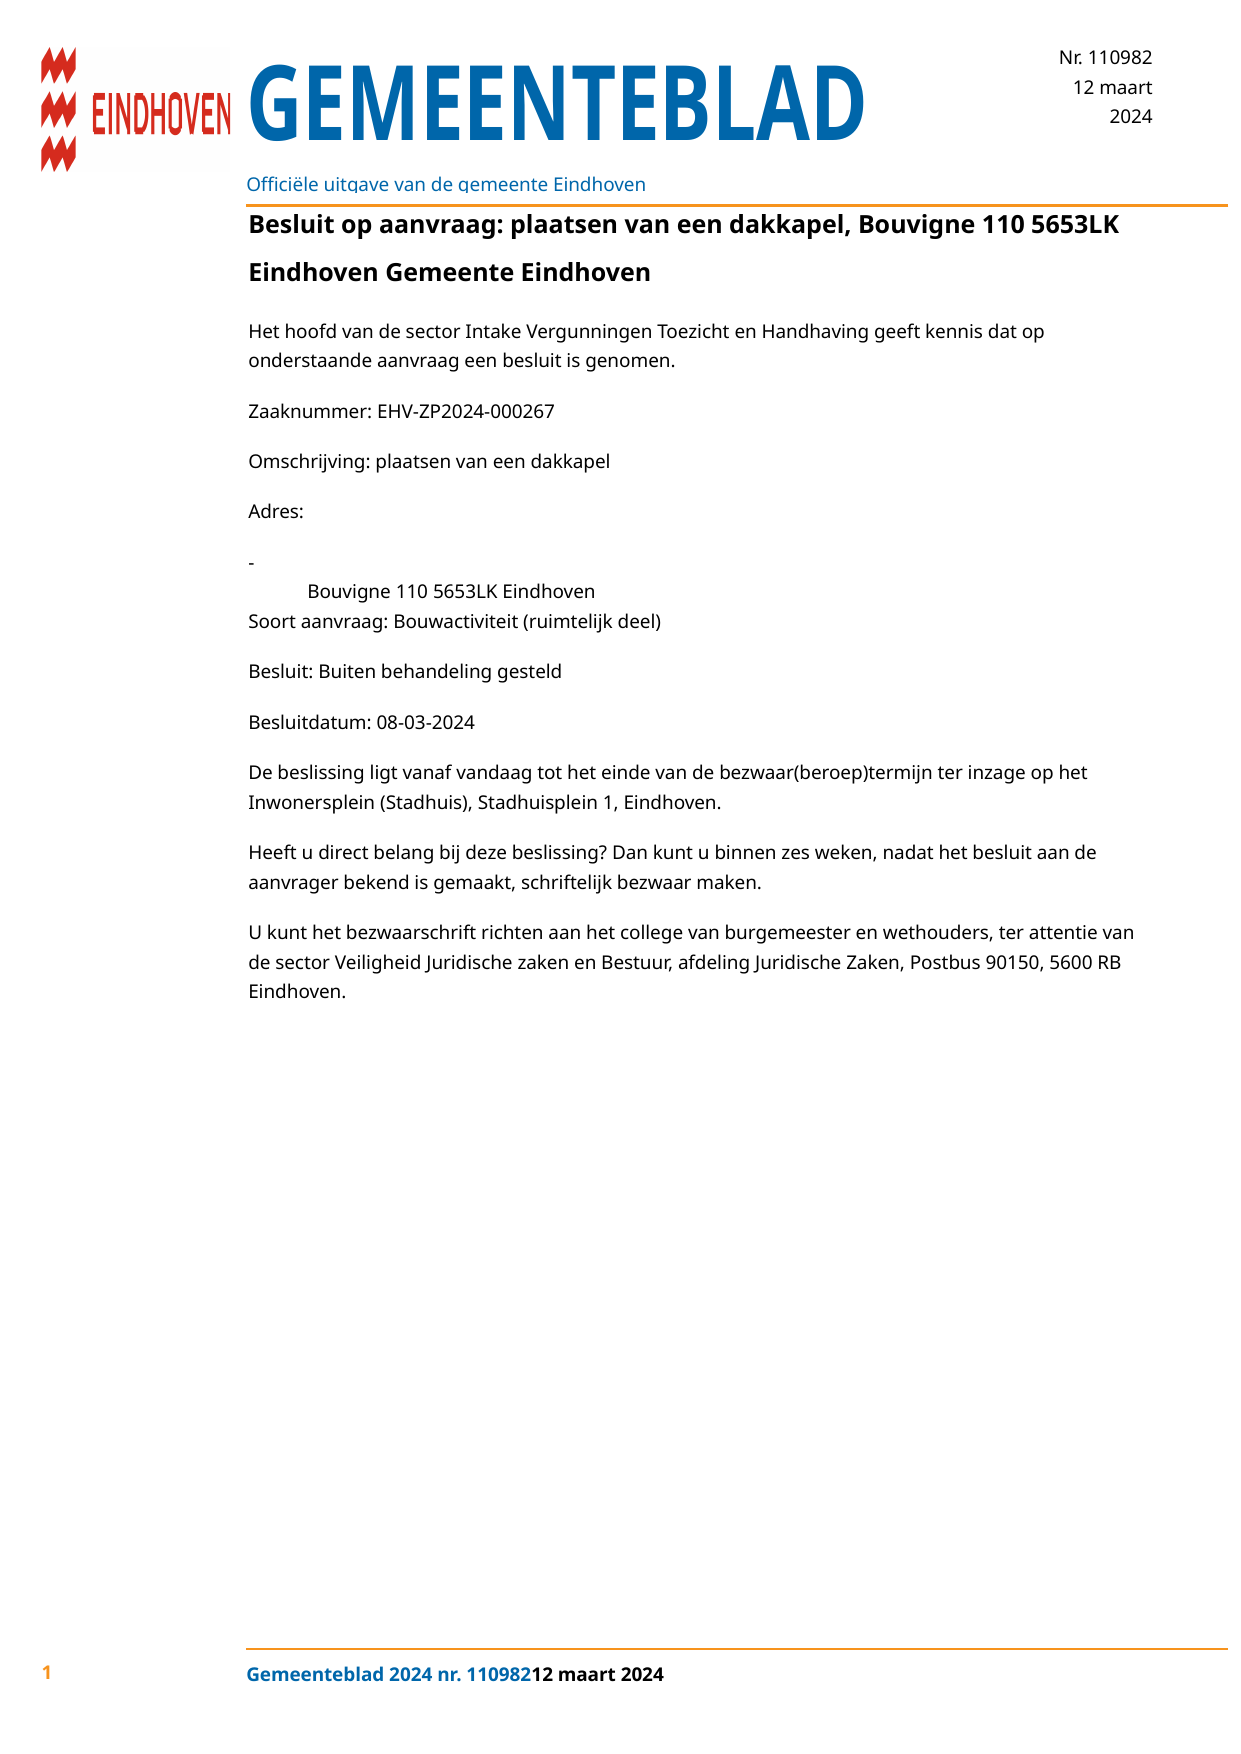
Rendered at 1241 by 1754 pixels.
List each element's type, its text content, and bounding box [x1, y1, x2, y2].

text Besluit op aanvraag: plaatsen van een dakkapel, Bouvigne 110 5653LK Eindhoven Gemeente Eindhoven [248, 207, 1152, 288]
picture [41, 47, 231, 172]
text Besluit: Buiten behandeling gesteld [248, 659, 1152, 684]
text Omschrijving: plaatsen van een dakkapel [248, 448, 1152, 474]
text De beslissing ligt vanaf vandaag tot het einde van de bezwaar(beroep)termijn ter inzage op het Inwonersplein (Stadhuis), Stadhuisplein 1, Eindhoven. [248, 759, 1152, 815]
text Soort aanvraag: Bouwactiviteit (ruimtelijk deel) [248, 608, 1152, 634]
text Heeft u direct belang bij deze beslissing? Dan kunt u binnen zes weken, nadat het besluit aan de aanvrager bekend is gemaakt, schriftelijk bezwaar maken. [248, 839, 1152, 895]
list Bouvigne 110 5653LK Eindhoven [248, 579, 1152, 604]
text Adres: [248, 499, 1152, 524]
text Zaaknummer: EHV-ZP2024-000267 [248, 398, 1152, 424]
text Het hoofd van de sector Intake Vergunningen Toezicht en Handhaving geeft kennis dat op onderstaande aanvraag een besluit is genomen. [248, 318, 1152, 373]
text Besluitdatum: 08-03-2024 [248, 709, 1152, 735]
text U kunt het bezwaarschrift richten aan het college van burgemeester en wethouders, ter attentie van de sector Veiligheid Juridische zaken en Bestuur, afdeling Juridische Zaken, Postbus 90150, 5600 RB Eindhoven. [248, 919, 1152, 1004]
